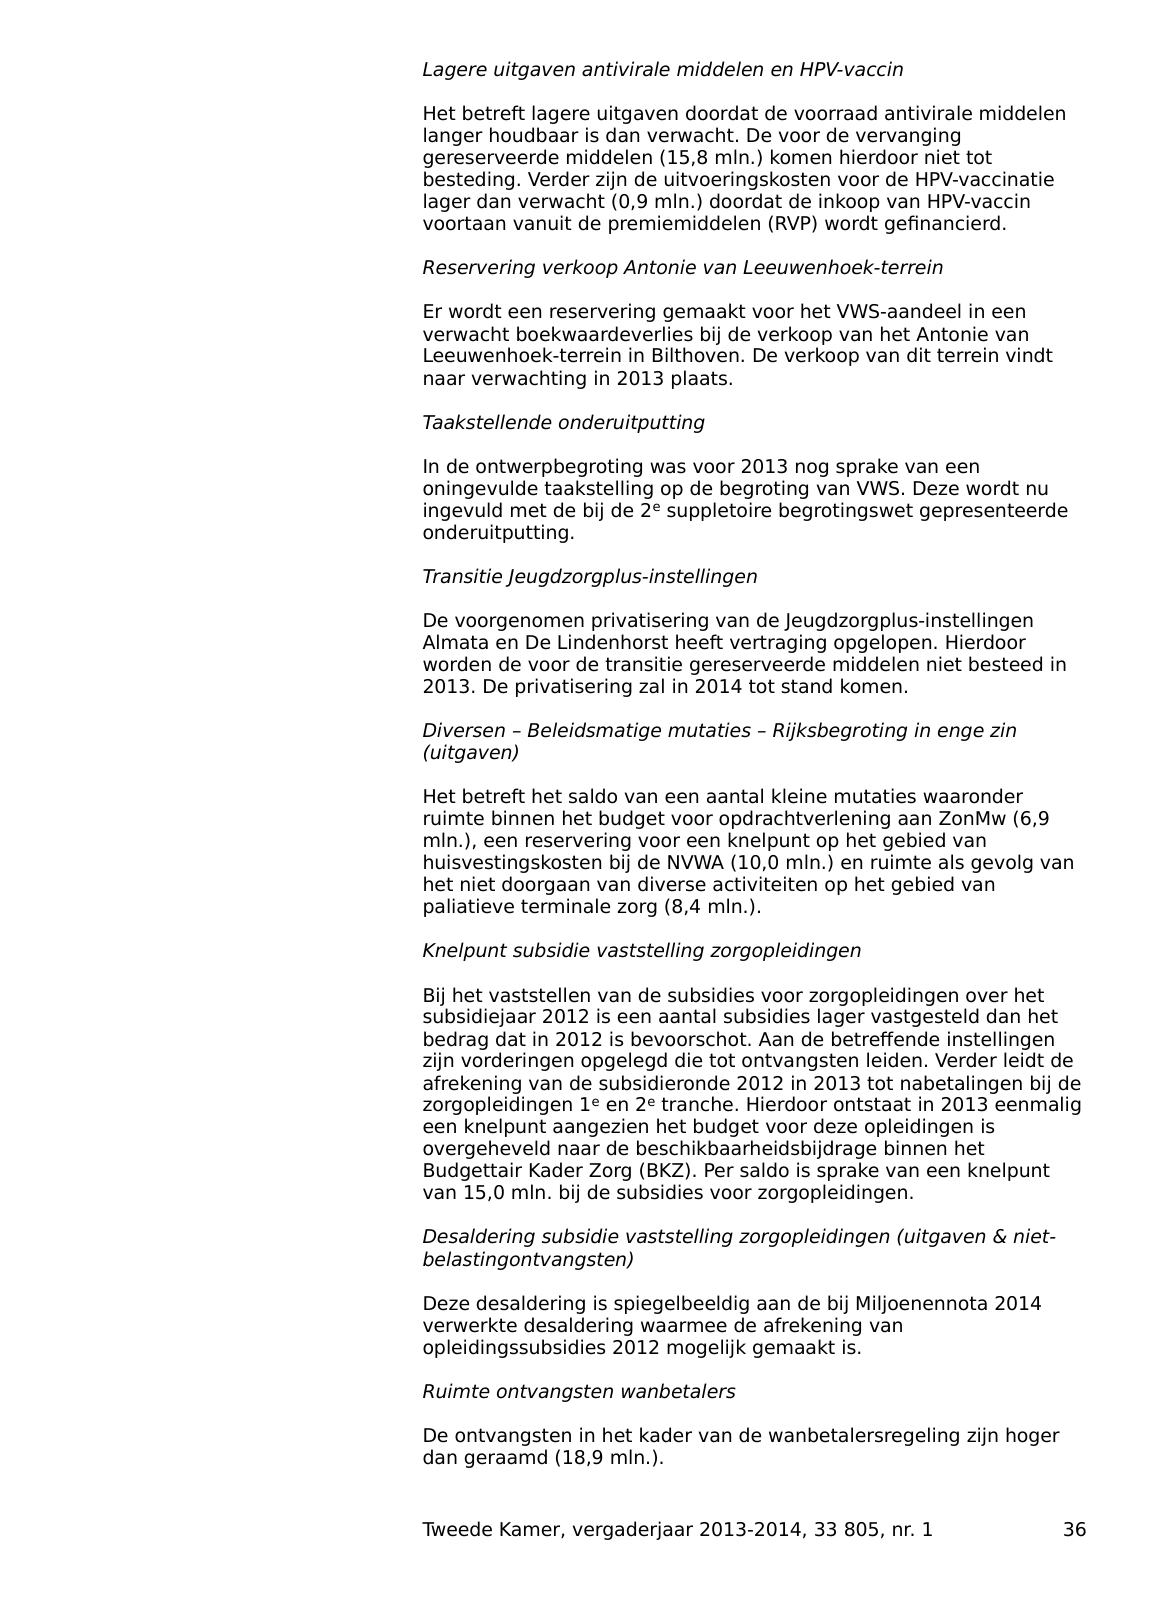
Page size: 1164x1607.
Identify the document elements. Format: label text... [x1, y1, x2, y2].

subtitle Diversen – Beleidsmatige mutaties – Rijksbegroting in enge zin (uitgaven) [422, 720, 1087, 764]
subtitle Desaldering subsidie vaststelling zorgopleidingen (uitgaven & niet-belastingontvangsten) [422, 1226, 1087, 1270]
subtitle Knelpunt subsidie vaststelling zorgopleidingen [422, 940, 1087, 962]
text Het betreft het saldo van een aantal kleine mutaties waaronder ruimte binnen het budget voor opdrachtverlening aan ZonMw (6,9 mln.), een reservering voor een knelpunt op het gebied van huisvestingskosten bij de NVWA (10,0 mln.) en ruimte als gevolg van het niet doorgaan van diverse activiteiten op het gebied van paliatieve terminale zorg (8,4 mln.). [422, 786, 1087, 918]
subtitle Taakstellende onderuitputting [422, 412, 1087, 433]
text Deze desaldering is spiegelbeeldig aan de bij Miljoenennota 2014 verwerkte desaldering waarmee de afrekening van opleidingssubsidies 2012 mogelijk gemaakt is. [422, 1293, 1087, 1358]
text Bij het vaststellen van de subsidies voor zorgopleidingen over het subsidiejaar 2012 is een aantal subsidies lager vastgesteld dan het bedrag dat in 2012 is bevoorschot. Aan de betreffende instellingen zijn vorderingen opgelegd die tot ontvangsten leiden. Verder leidt de afrekening van de subsidieronde 2012 in 2013 tot nabetalingen bij de zorgopleidingen 1e en 2e tranche. Hierdoor ontstaat in 2013 eenmalig een knelpunt aangezien het budget voor deze opleidingen is overgeheveld naar de beschikbaarheidsbijdrage binnen het Budgettair Kader Zorg (BKZ). Per saldo is sprake van een knelpunt van 15,0 mln. bij de subsidies voor zorgopleidingen. [422, 984, 1087, 1204]
subtitle Ruimte ontvangsten wanbetalers [422, 1381, 1087, 1403]
text In de ontwerpbegroting was voor 2013 nog sprake van een oningevulde taakstelling op de begroting van VWS. Deze wordt nu ingevuld met de bij de 2e suppletoire begrotingswet gepresenteerde onderuitputting. [422, 456, 1087, 544]
subtitle Reservering verkoop Antonie van Leeuwenhoek-terrein [422, 257, 1087, 279]
text De ontvangsten in het kader van de wanbetalersregeling zijn hoger dan geraamd (18,9 mln.). [422, 1425, 1087, 1469]
subtitle Transitie Jeugdzorgplus-instellingen [422, 566, 1087, 588]
text Het betreft lagere uitgaven doordat de voorraad antivirale middelen langer houdbaar is dan verwacht. De voor de vervanging gereserveerde middelen (15,8 mln.) komen hierdoor niet tot besteding. Verder zijn de uitvoeringskosten voor de HPV-vaccinatie lager dan verwacht (0,9 mln.) doordat de inkoop van HPV-vaccin voortaan vanuit de premiemiddelen (RVP) wordt gefinancierd. [422, 103, 1087, 235]
text De voorgenomen privatisering van de Jeugdzorgplus-instellingen Almata en De Lindenhorst heeft vertraging opgelopen. Hierdoor worden de voor de transitie gereserveerde middelen niet besteed in 2013. De privatisering zal in 2014 tot stand komen. [422, 610, 1087, 698]
subtitle Lagere uitgaven antivirale middelen en HPV-vaccin [422, 59, 1087, 81]
text Er wordt een reservering gemaakt voor het VWS-aandeel in een verwacht boekwaardeverlies bij de verkoop van het Antonie van Leeuwenhoek-terrein in Bilthoven. De verkoop van dit terrein vindt naar verwachting in 2013 plaats. [422, 301, 1087, 389]
